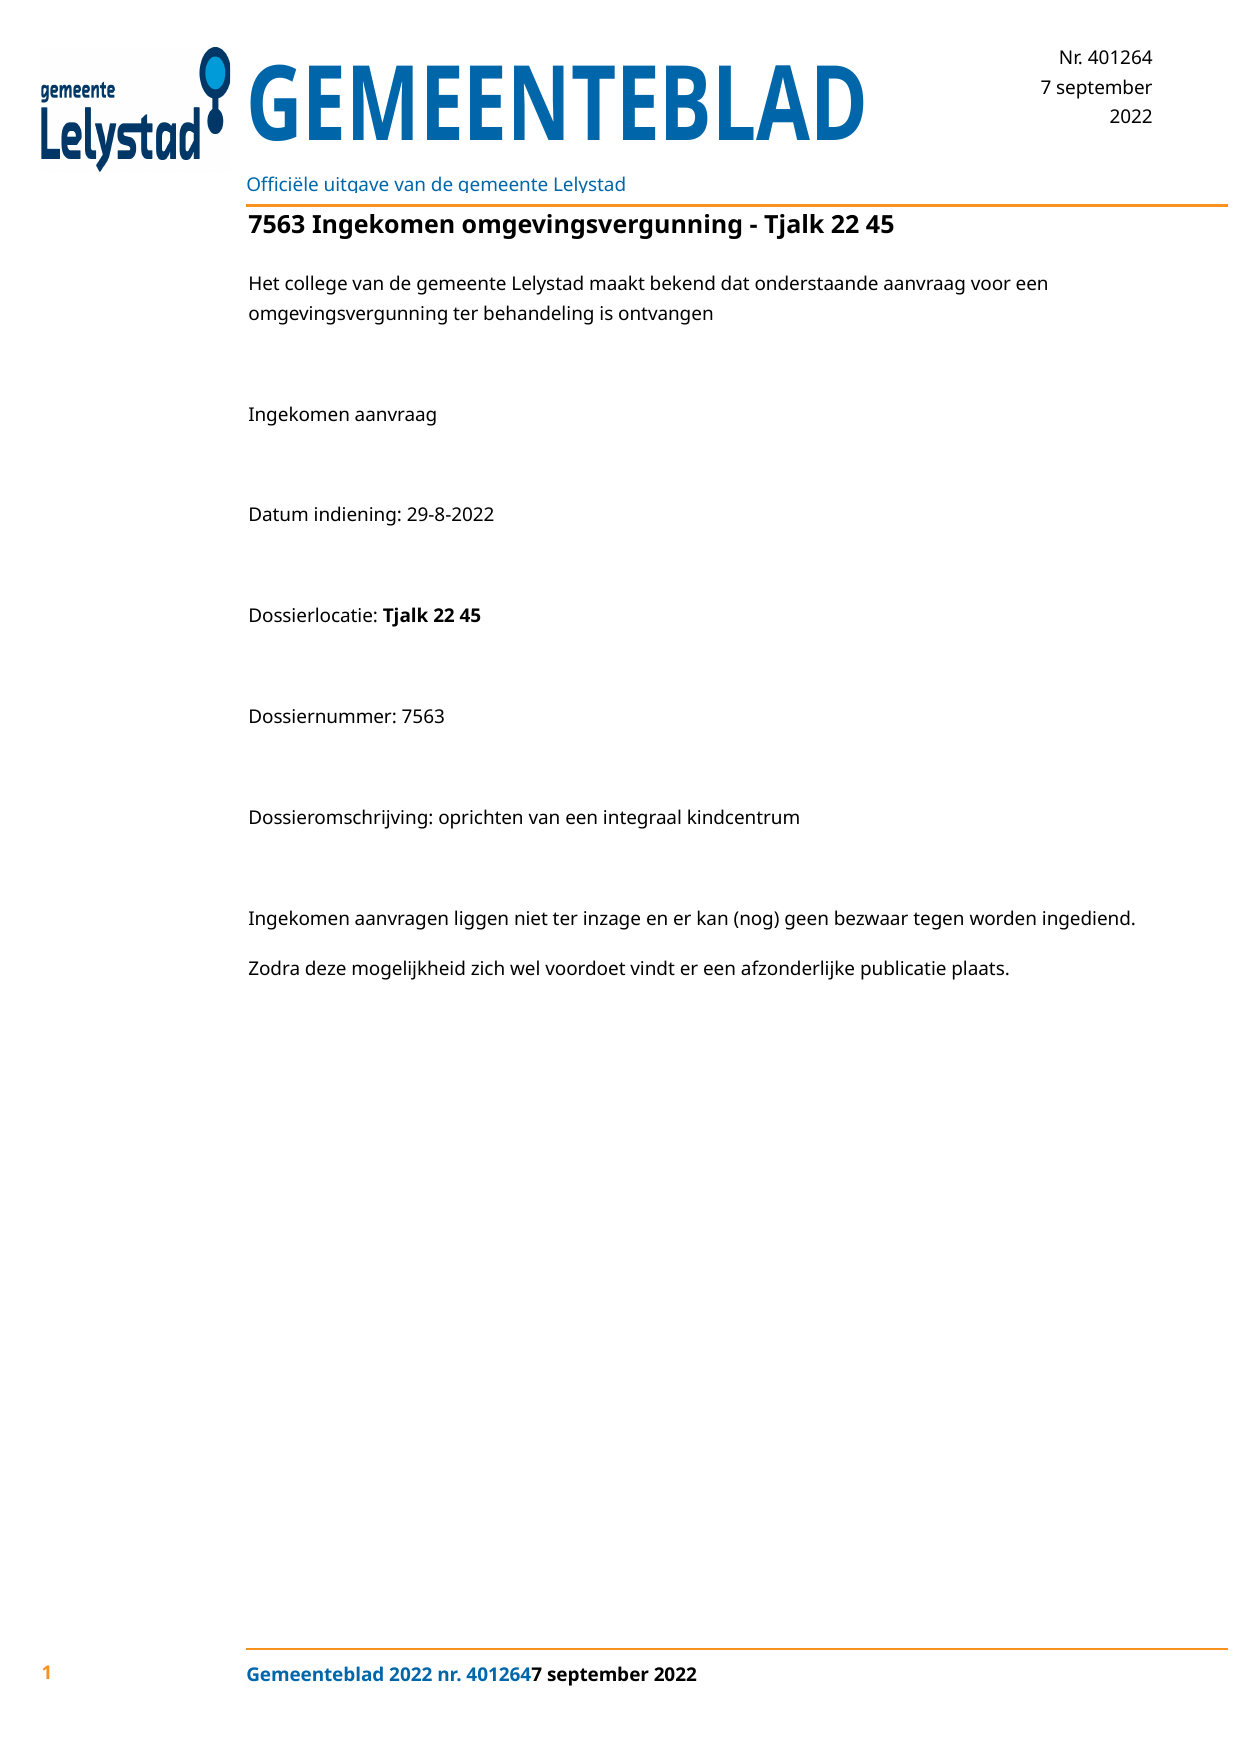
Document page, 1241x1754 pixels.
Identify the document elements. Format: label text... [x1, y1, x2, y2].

text Ingekomen aanvraag [248, 401, 1152, 426]
text Dossierlocatie: Tjalk 22 45 [248, 602, 1152, 628]
text Ingekomen aanvragen liggen niet ter inzage en er kan (nog) geen bezwaar tegen worden ingediend. [248, 905, 1152, 931]
text Datum indiening: 29-8-2022 [248, 502, 1152, 527]
text 7563 Ingekomen omgevingsvergunning - Tjalk 22 45 [248, 207, 1152, 241]
text Het college van de gemeente Lelystad maakt bekend dat onderstaande aanvraag voor een omgevingsvergunning ter behandeling is ontvangen [248, 270, 1152, 326]
picture [41, 47, 231, 172]
text Dossieromschrijving: oprichten van een integraal kindcentrum [248, 804, 1152, 830]
text Zodra deze mogelijkheid zich wel voordoet vindt er een afzonderlijke publicatie plaats. [248, 955, 1152, 981]
text Dossiernummer: 7563 [248, 703, 1152, 729]
